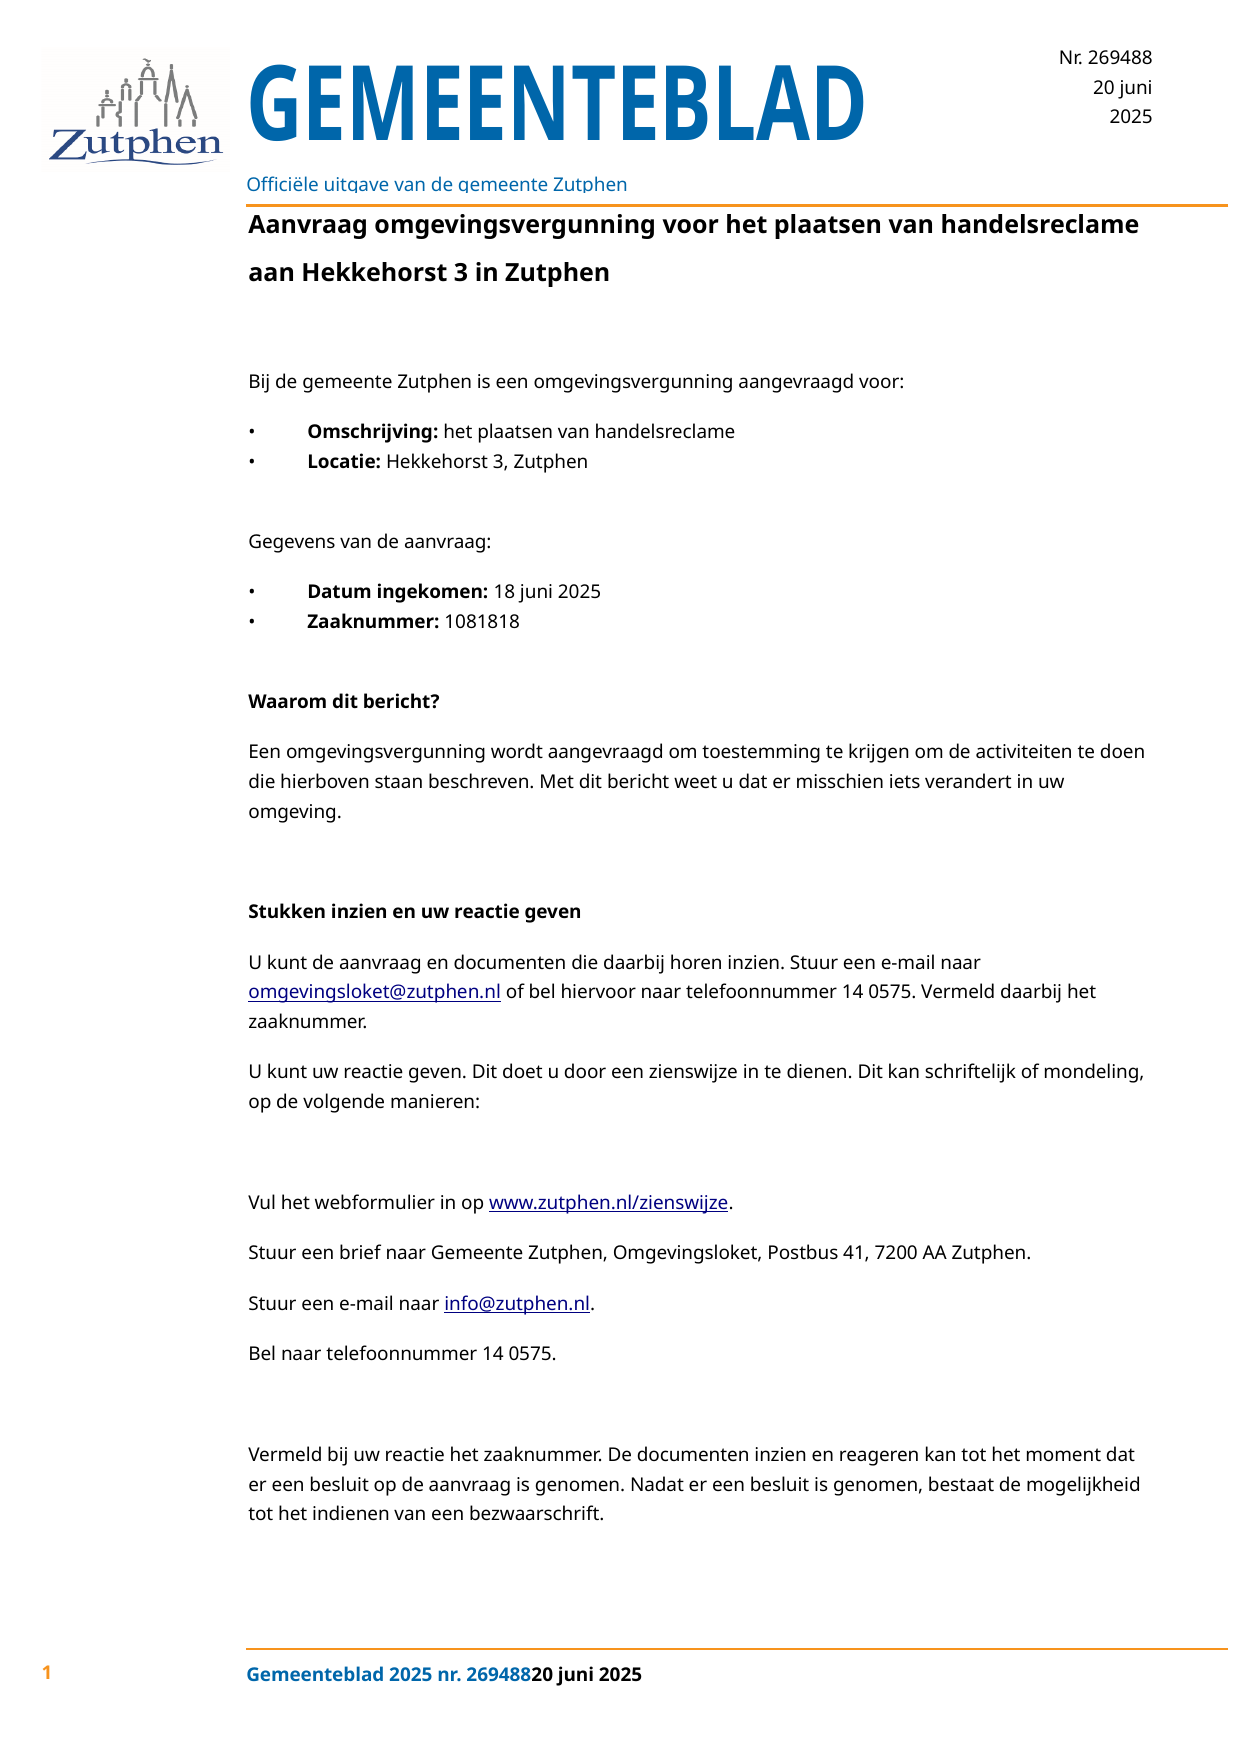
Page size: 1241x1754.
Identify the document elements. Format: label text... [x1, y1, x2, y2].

text Waarom dit bericht? [248, 688, 1152, 714]
text Gegevens van de aanvraag: [248, 528, 1152, 554]
text Bel naar telefoonnummer 14 0575. [248, 1340, 1152, 1366]
text Aanvraag omgevingsvergunning voor het plaatsen van handelsreclame aan Hekkehorst 3 in Zutphen [248, 207, 1152, 288]
list Locatie: Hekkehorst 3, Zutphen [248, 448, 1152, 474]
text Vul het webformulier in op www.zutphen.nl/zienswijze. [248, 1189, 1152, 1215]
text Vermeld bij uw reactie het zaaknummer. De documenten inzien en reageren kan tot het moment dat er een besluit op de aanvraag is genomen. Nadat er een besluit is genomen, bestaat de mogelijkheid tot het indienen van een bezwaarschrift. [248, 1441, 1152, 1526]
list Zaaknummer: 1081818 [248, 608, 1152, 634]
text Een omgevingsvergunning wordt aangevraagd om toestemming te krijgen om de activiteiten te doen die hierboven staan beschreven. Met dit bericht weet u dat er misschien iets verandert in uw omgeving. [248, 739, 1152, 824]
text Stuur een brief naar Gemeente Zutphen, Omgevingsloket, Postbus 41, 7200 AA Zutphen. [248, 1239, 1152, 1265]
text U kunt de aanvraag en documenten die daarbij horen inzien. Stuur een e-mail naar omgevingsloket@zutphen.nl of bel hiervoor naar telefoonnummer 14 0575. Vermeld daarbij het zaaknummer. [248, 949, 1152, 1034]
list Datum ingekomen: 18 juni 2025 [248, 579, 1152, 604]
picture [41, 47, 231, 172]
text Stuur een e-mail naar info@zutphen.nl. [248, 1290, 1152, 1316]
text U kunt uw reactie geven. Dit doet u door een zienswijze in te dienen. Dit kan schriftelijk of mondeling, op de volgende manieren: [248, 1059, 1152, 1114]
text Stukken inzien en uw reactie geven [248, 899, 1152, 924]
list Omschrijving: het plaatsen van handelsreclame [248, 419, 1152, 444]
text Bij de gemeente Zutphen is een omgevingsvergunning aangevraagd voor: [248, 368, 1152, 394]
